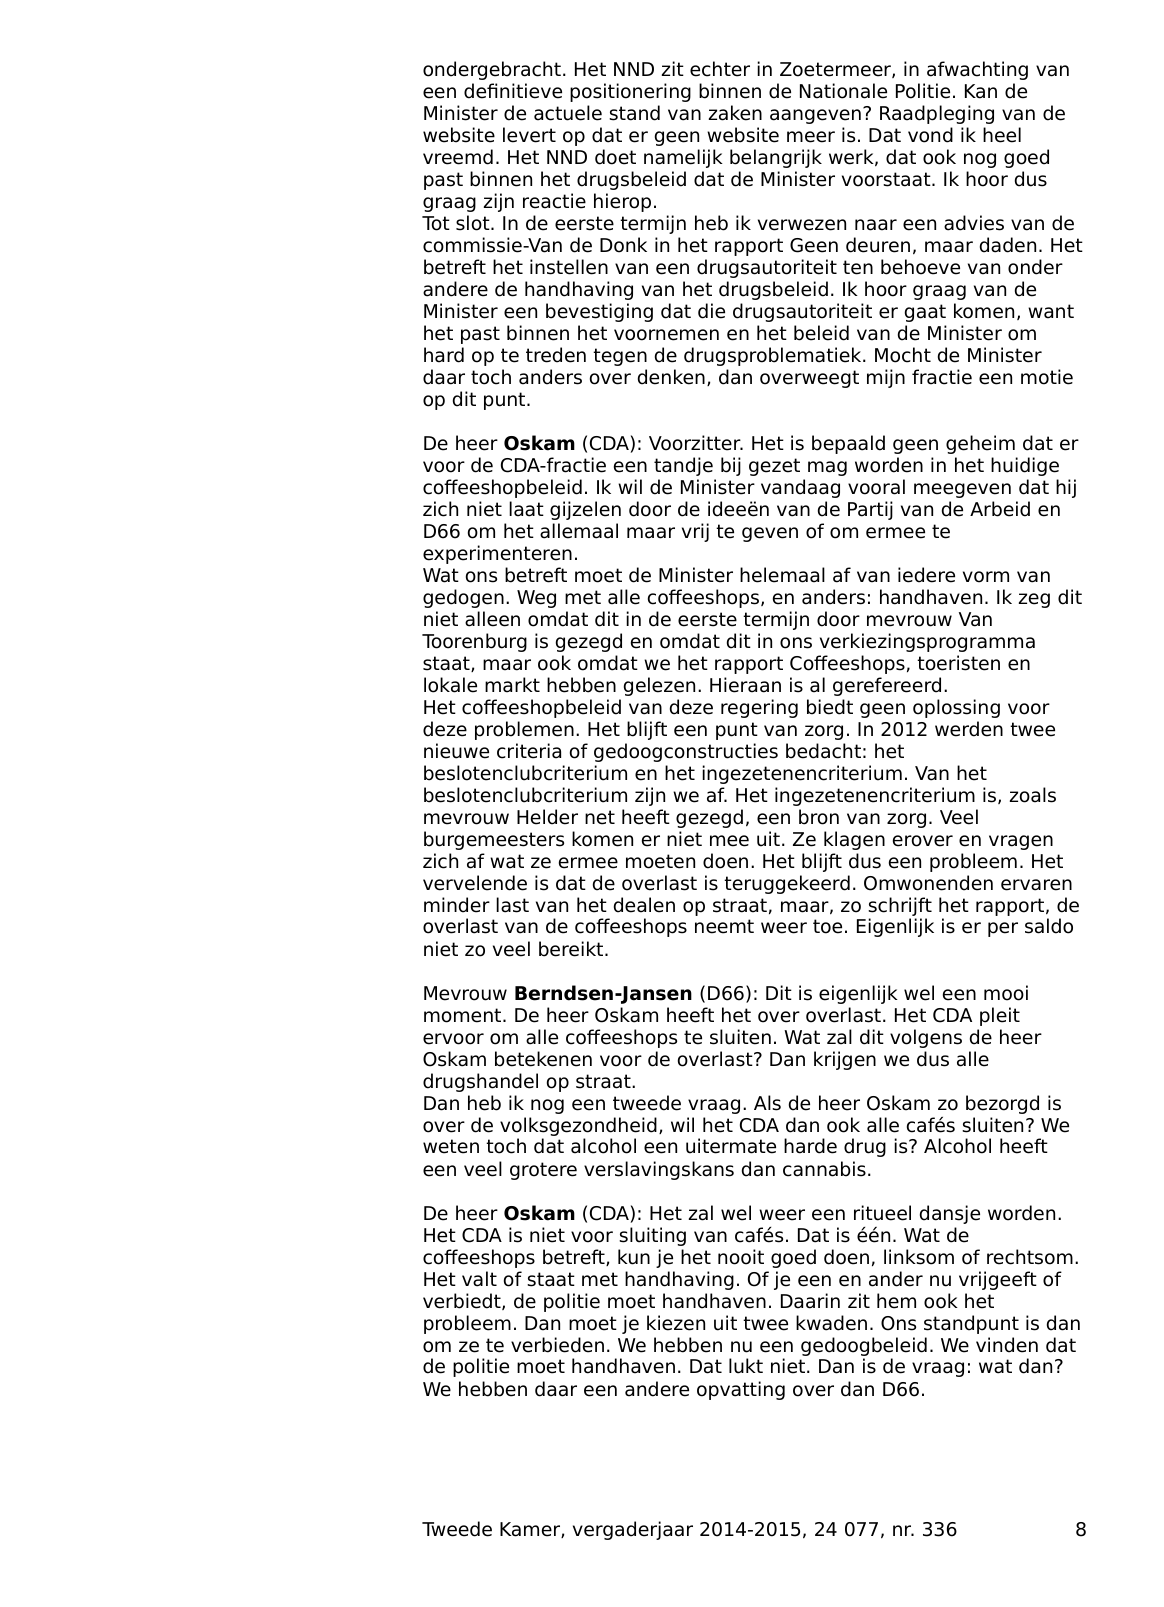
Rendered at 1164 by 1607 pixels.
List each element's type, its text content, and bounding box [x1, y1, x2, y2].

text Mevrouw Berndsen-Jansen (D66): Dit is eigenlijk wel een mooi moment. De heer Oskam heeft het over overlast. Het CDA pleit ervoor om alle coffeeshops te sluiten. Wat zal dit volgens de heer Oskam betekenen voor de overlast? Dan krijgen we dus alle drugshandel op straat. [422, 983, 1087, 1092]
text Tot slot. In de eerste termijn heb ik verwezen naar een advies van de commissie-Van de Donk in het rapport Geen deuren, maar daden. Het betreft het instellen van een drugsautoriteit ten behoeve van onder andere de handhaving van het drugsbeleid. Ik hoor graag van de Minister een bevestiging dat die drugsautoriteit er gaat komen, want het past binnen het voornemen en het beleid van de Minister om hard op te treden tegen de drugsproblematiek. Mocht de Minister daar toch anders over denken, dan overweegt mijn fractie een motie op dit punt. [422, 213, 1087, 411]
text Dan heb ik nog een tweede vraag. Als de heer Oskam zo bezorgd is over de volksgezondheid, wil het CDA dan ook alle cafés sluiten? We weten toch dat alcohol een uitermate harde drug is? Alcohol heeft een veel grotere verslavingskans dan cannabis. [422, 1092, 1087, 1180]
text De heer Oskam (CDA): Het zal wel weer een ritueel dansje worden. Het CDA is niet voor sluiting van cafés. Dat is één. Wat de coffeeshops betreft, kun je het nooit goed doen, linksom of rechtsom. Het valt of staat met handhaving. Of je een en ander nu vrijgeeft of verbiedt, de politie moet handhaven. Daarin zit hem ook het probleem. Dan moet je kiezen uit twee kwaden. Ons standpunt is dan om ze te verbieden. We hebben nu een gedoogbeleid. We vinden dat de politie moet handhaven. Dat lukt niet. Dan is de vraag: wat dan? We hebben daar een andere opvatting over dan D66. [422, 1203, 1087, 1400]
text Het coffeeshopbeleid van deze regering biedt geen oplossing voor deze problemen. Het blijft een punt van zorg. In 2012 werden twee nieuwe criteria of gedoogconstructies bedacht: het beslotenclubcriterium en het ingezetenencriterium. Van het beslotenclubcriterium zijn we af. Het ingezetenencriterium is, zoals mevrouw Helder net heeft gezegd, een bron van zorg. Veel burgemeesters komen er niet mee uit. Ze klagen erover en vragen zich af wat ze ermee moeten doen. Het blijft dus een probleem. Het vervelende is dat de overlast is teruggekeerd. Omwonenden ervaren minder last van het dealen op straat, maar, zo schrijft het rapport, de overlast van de coffeeshops neemt weer toe. Eigenlijk is er per saldo niet zo veel bereikt. [422, 697, 1087, 960]
text De heer Oskam (CDA): Voorzitter. Het is bepaald geen geheim dat er voor de CDA-fractie een tandje bij gezet mag worden in het huidige coffeeshopbeleid. Ik wil de Minister vandaag vooral meegeven dat hij zich niet laat gijzelen door de ideeën van de Partij van de Arbeid en D66 om het allemaal maar vrij te geven of om ermee te experimenteren. [422, 433, 1087, 565]
text ondergebracht. Het NND zit echter in Zoetermeer, in afwachting van een definitieve positionering binnen de Nationale Politie. Kan de Minister de actuele stand van zaken aangeven? Raadpleging van de website levert op dat er geen website meer is. Dat vond ik heel vreemd. Het NND doet namelijk belangrijk werk, dat ook nog goed past binnen het drugsbeleid dat de Minister voorstaat. Ik hoor dus graag zijn reactie hierop. [422, 59, 1087, 213]
text Wat ons betreft moet de Minister helemaal af van iedere vorm van gedogen. Weg met alle coffeeshops, en anders: handhaven. Ik zeg dit niet alleen omdat dit in de eerste termijn door mevrouw Van Toorenburg is gezegd en omdat dit in ons verkiezingsprogramma staat, maar ook omdat we het rapport Coffeeshops, toeristen en lokale markt hebben gelezen. Hieraan is al gerefereerd. [422, 565, 1087, 697]
